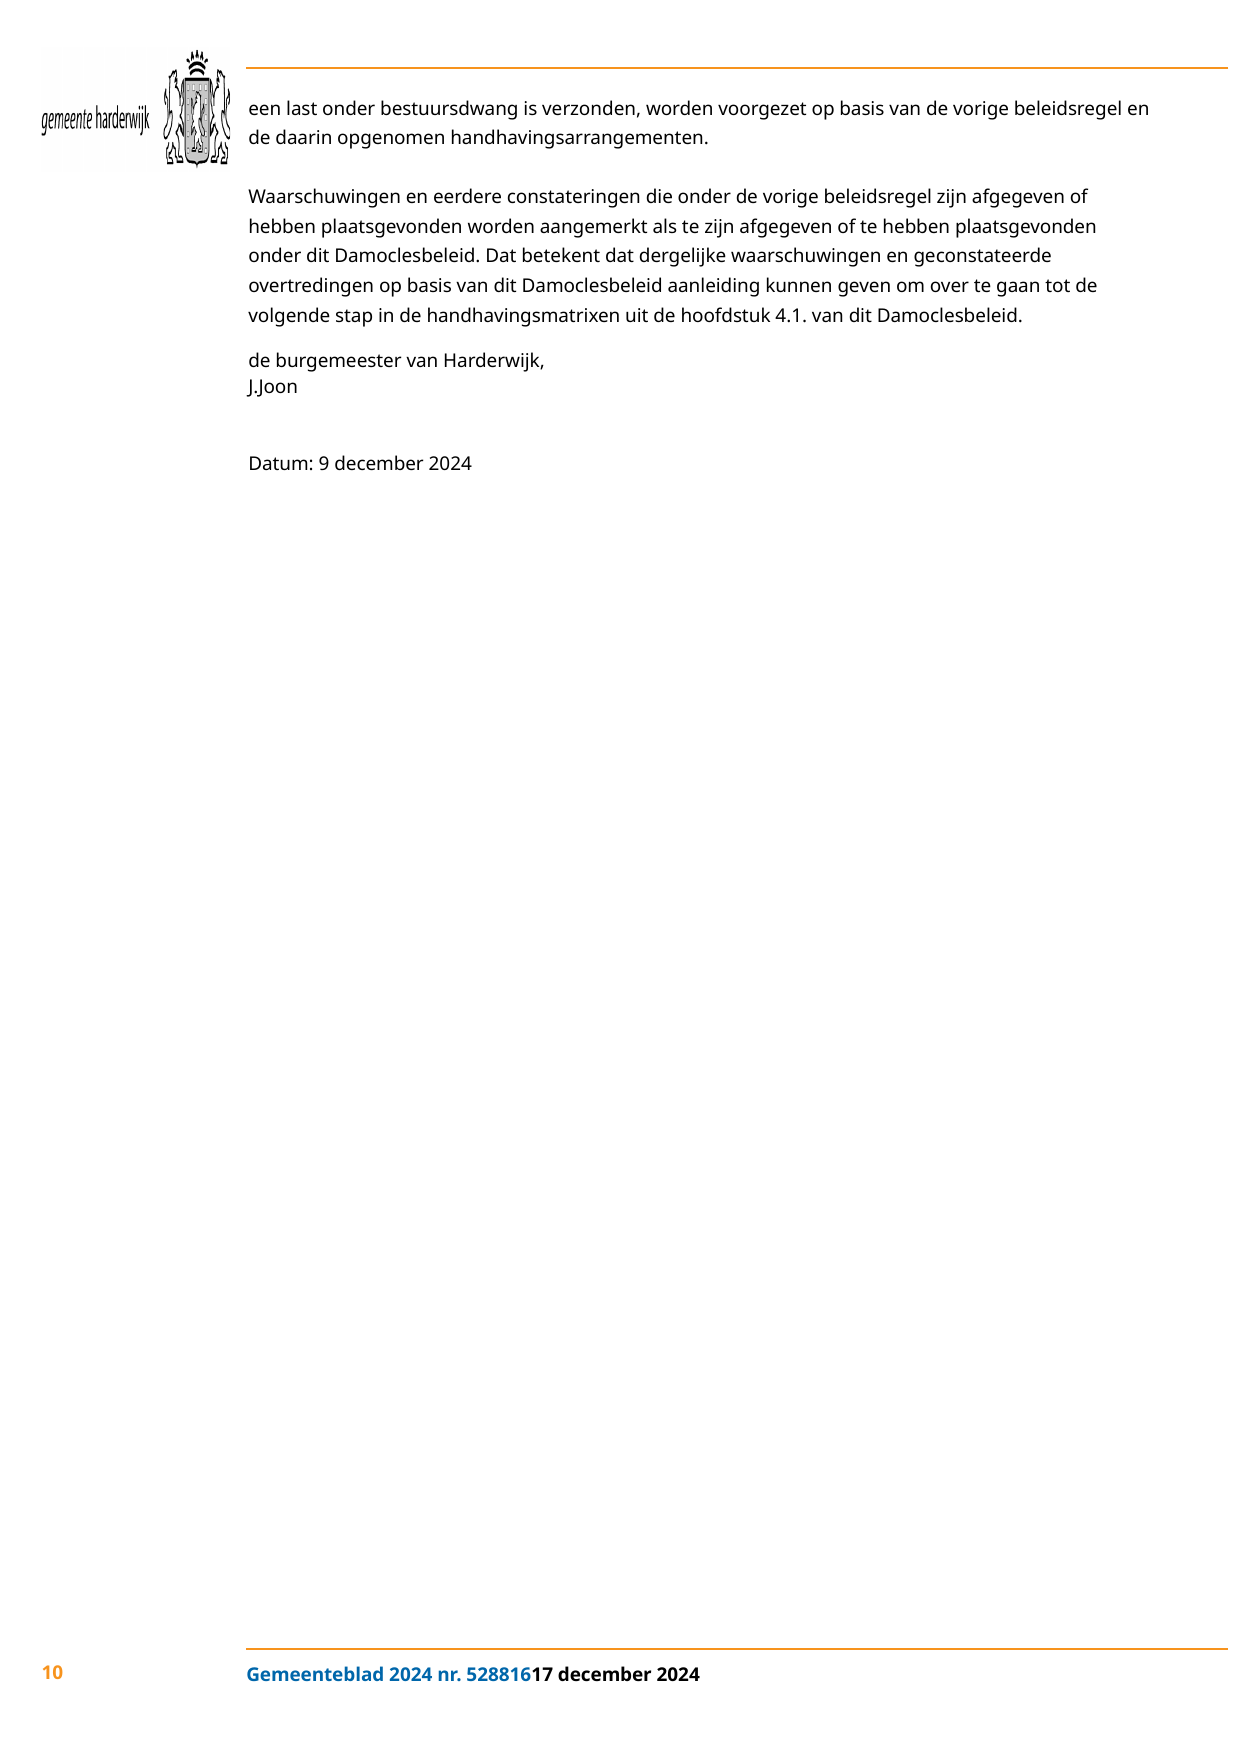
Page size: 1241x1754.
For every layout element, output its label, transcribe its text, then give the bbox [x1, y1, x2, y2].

text J.Joon [248, 373, 1152, 399]
text een last onder bestuursdwang is verzonden, worden voorgezet op basis van de vorige beleidsregel en de daarin opgenomen handhavingsarrangementen. [248, 95, 1152, 150]
text Datum: 9 december 2024 [248, 450, 1152, 476]
picture [41, 47, 231, 172]
text de burgemeester van Harderwijk, [248, 347, 1152, 373]
text Waarschuwingen en eerdere constateringen die onder de vorige beleidsregel zijn afgegeven of hebben plaatsgevonden worden aangemerkt als te zijn afgegeven of te hebben plaatsgevonden onder dit Damoclesbeleid. Dat betekent dat dergelijke waarschuwingen en geconstateerde overtredingen op basis van dit Damoclesbeleid aanleiding kunnen geven om over te gaan tot de volgende stap in de handhavingsmatrixen uit de hoofdstuk 4.1. van dit Damoclesbeleid. [248, 183, 1152, 328]
